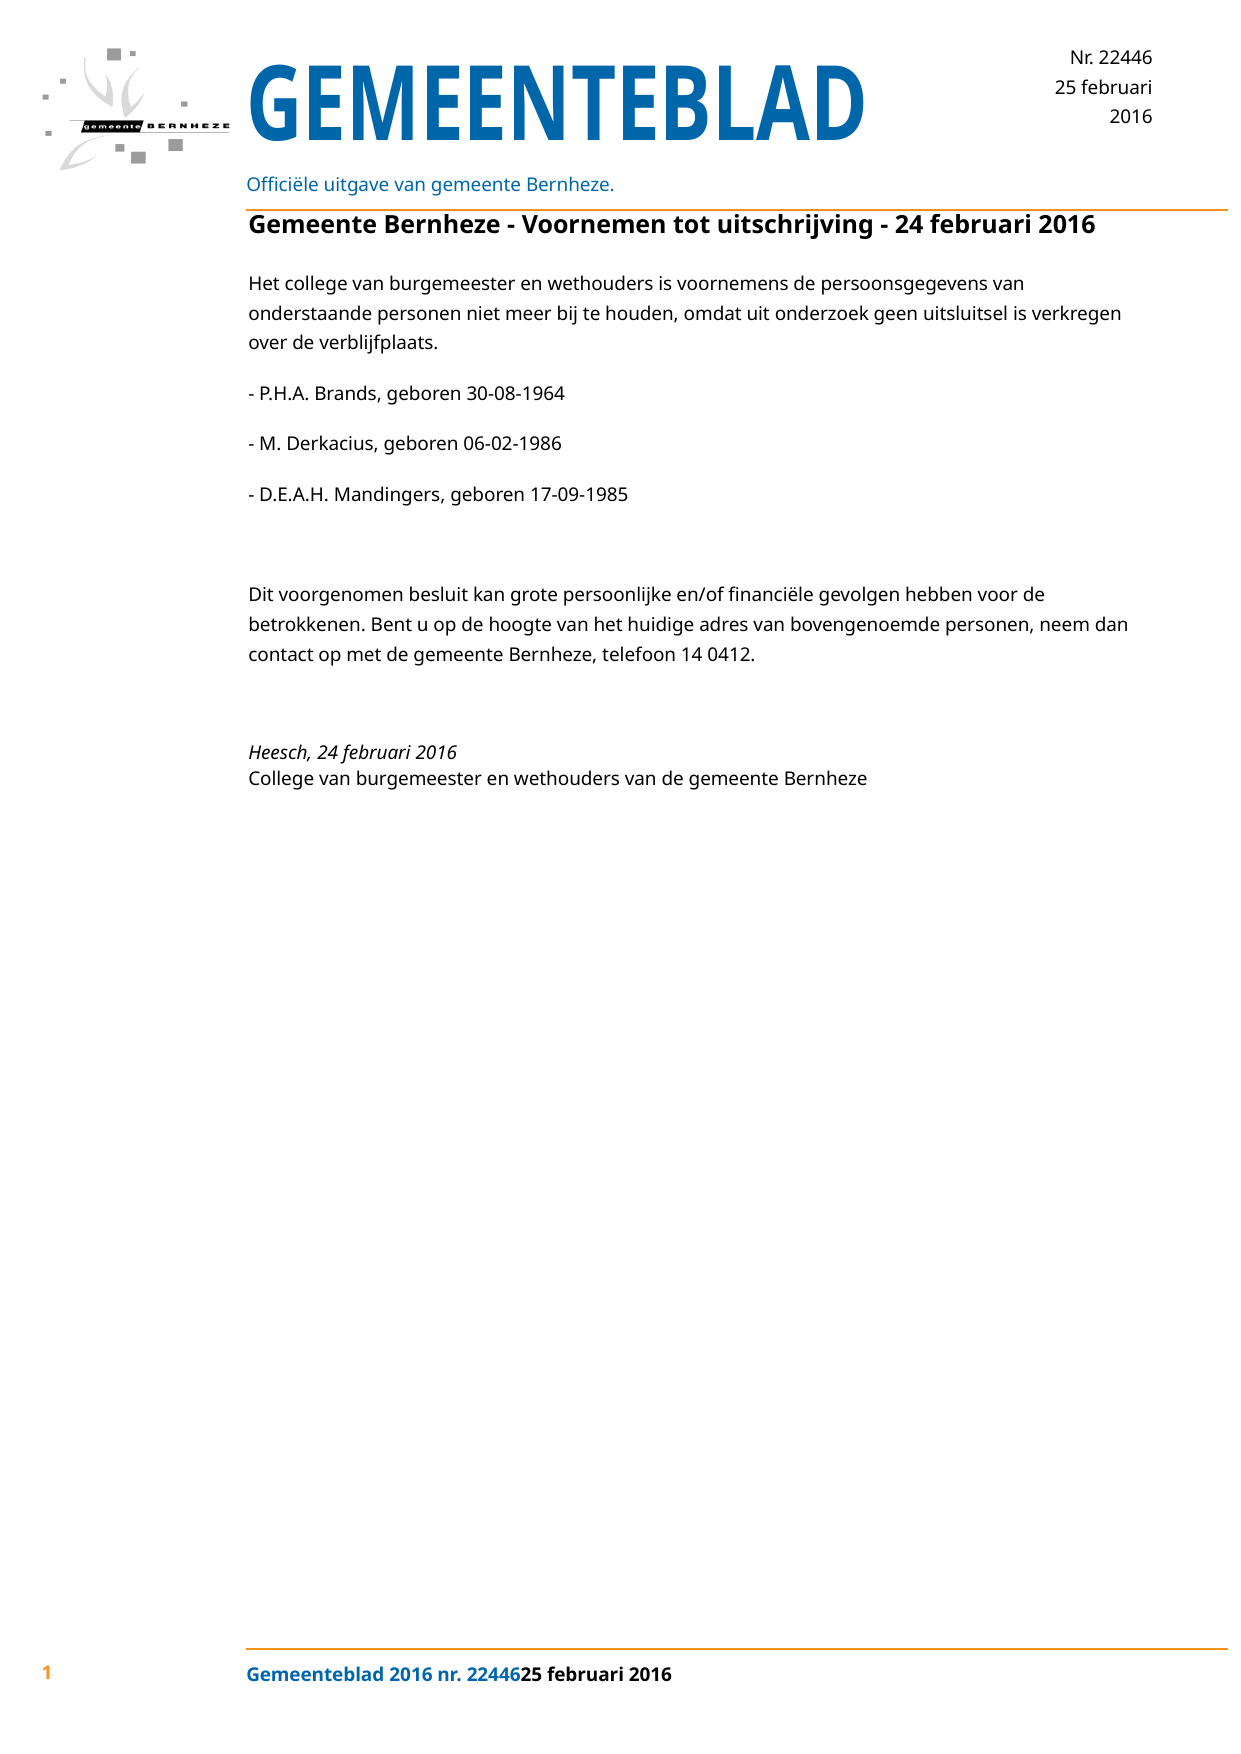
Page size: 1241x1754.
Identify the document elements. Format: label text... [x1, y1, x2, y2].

text Heesch, 24 februari 2016 [248, 739, 1152, 765]
text - P.H.A. Brands, geboren 30-08-1964 [248, 380, 1152, 406]
text - M. Derkacius, geboren 06-02-1986 [248, 430, 1152, 456]
text Dit voorgenomen besluit kan grote persoonlijke en/of financiële gevolgen hebben voor de betrokkenen. Bent u op de hoogte van het huidige adres van bovengenoemde personen, neem dan contact op met de gemeente Bernheze, telefoon 14 0412. [248, 582, 1152, 666]
text - D.E.A.H. Mandingers, geboren 17-09-1985 [248, 481, 1152, 506]
text Gemeente Bernheze - Voornemen tot uitschrijving - 24 februari 2016 [248, 211, 1152, 241]
text College van burgemeester en wethouders van de gemeente Bernheze [248, 765, 1152, 790]
text Het college van burgemeester en wethouders is voornemens de persoonsgegevens van onderstaande personen niet meer bij te houden, omdat uit onderzoek geen uitsluitsel is verkregen over de verblijfplaats. [248, 270, 1152, 355]
picture [41, 47, 231, 172]
